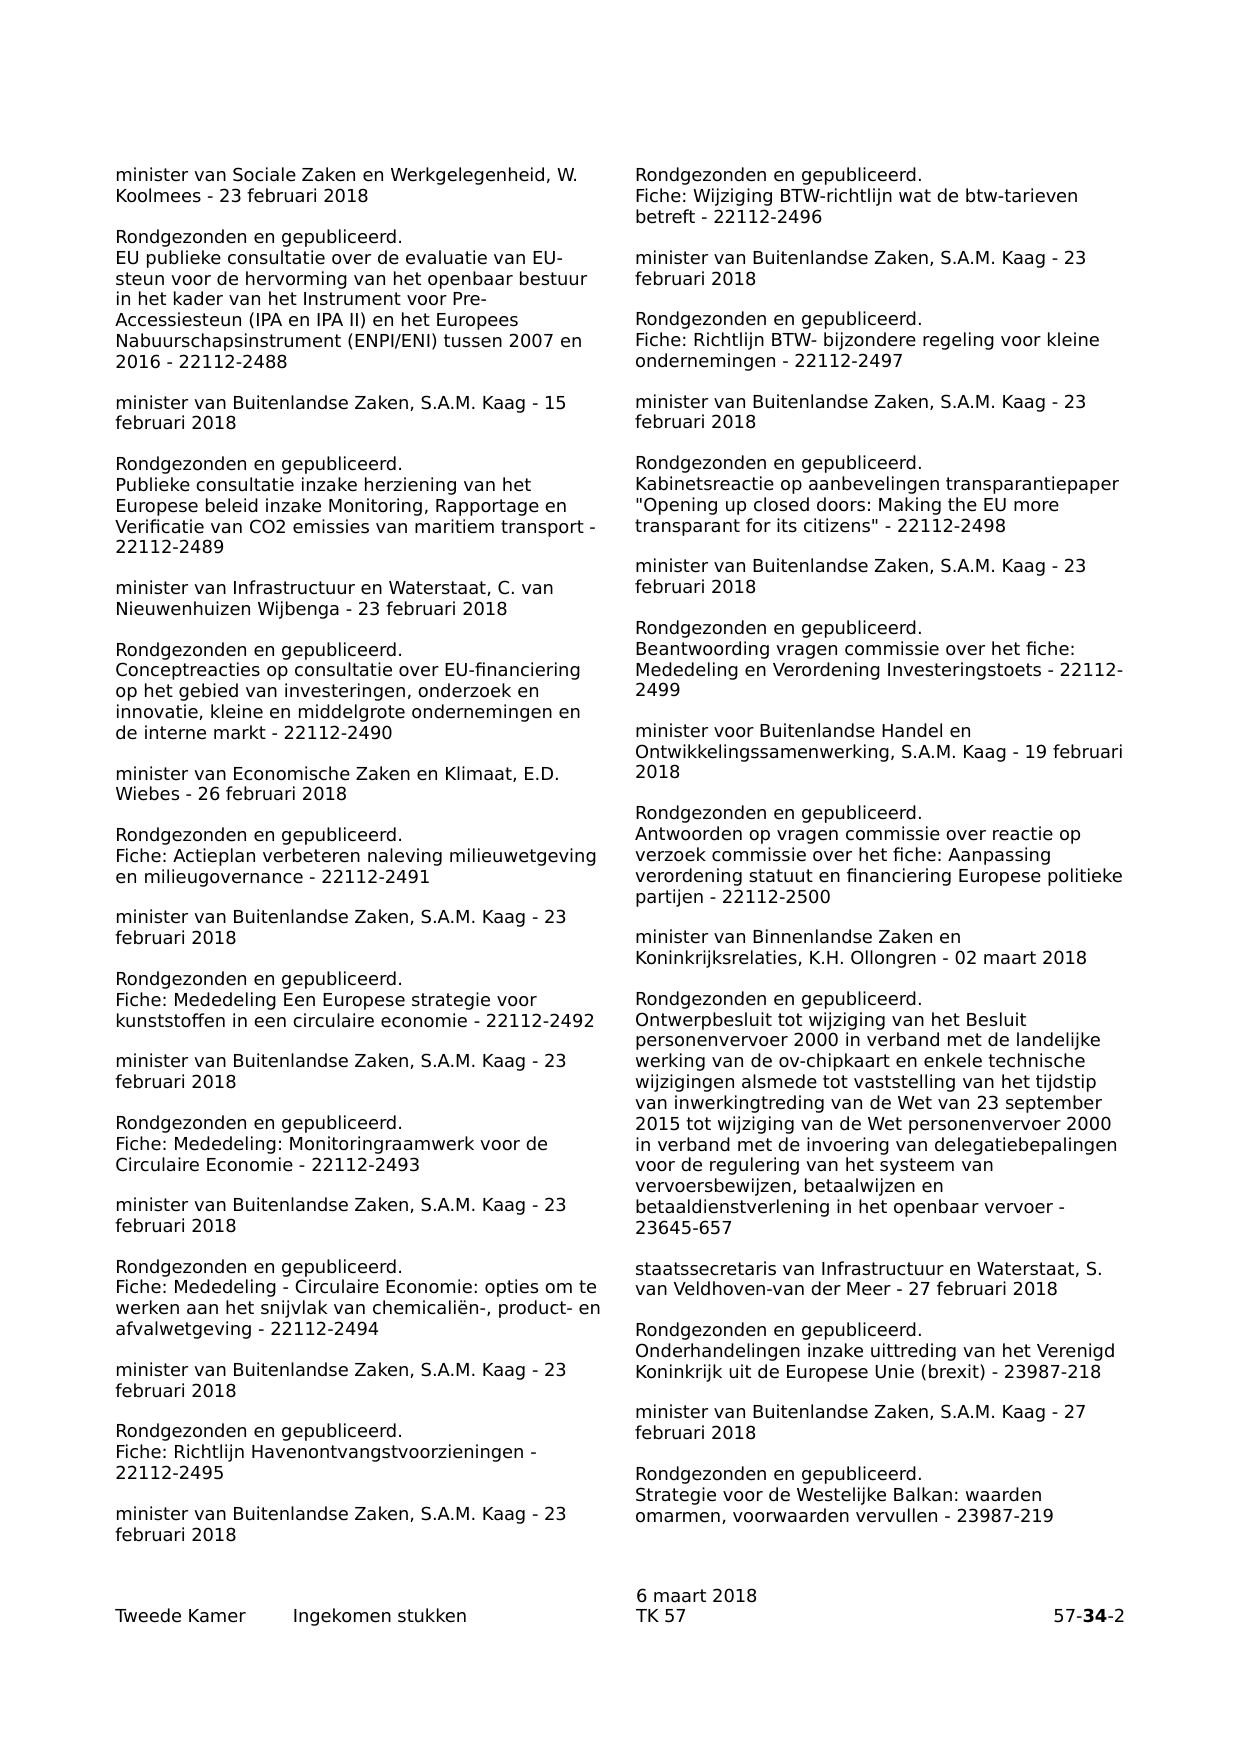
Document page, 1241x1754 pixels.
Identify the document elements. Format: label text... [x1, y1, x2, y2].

text minister van Buitenlandse Zaken, S.A.M. Kaag - 15 februari 2018 [115, 392, 605, 434]
text Rondgezonden en gepubliceerd. [635, 1320, 1125, 1341]
text minister van Buitenlandse Zaken, S.A.M. Kaag - 23 februari 2018 [115, 1360, 605, 1401]
text minister van Buitenlandse Zaken, S.A.M. Kaag - 23 februari 2018 [115, 1195, 605, 1237]
text Rondgezonden en gepubliceerd. [115, 825, 605, 846]
text Strategie voor de Westelijke Balkan: waarden omarmen, voorwaarden vervullen - 23987-219 [635, 1484, 1125, 1526]
text Rondgezonden en gepubliceerd. [635, 989, 1125, 1009]
text Fiche: Richtlijn Havenontvangstvoorzieningen - 22112-2495 [115, 1442, 605, 1484]
text Rondgezonden en gepubliceerd. [115, 227, 605, 247]
text minister van Buitenlandse Zaken, S.A.M. Kaag - 23 februari 2018 [115, 1504, 605, 1545]
text Rondgezonden en gepubliceerd. [635, 618, 1125, 638]
text Rondgezonden en gepubliceerd. [115, 1421, 605, 1442]
text EU publieke consultatie over de evaluatie van EU-steun voor de hervorming van het openbaar bestuur in het kader van het Instrument voor Pre-Accessiesteun (IPA en IPA II) en het Europees Nabuurschapsinstrument (ENPI/ENI) tussen 2007 en 2016 - 22112-2488 [115, 247, 605, 372]
text Fiche: Mededeling: Monitoringraamwerk voor de Circulaire Economie - 22112-2493 [115, 1133, 605, 1175]
text Rondgezonden en gepubliceerd. [115, 639, 605, 660]
text minister van Buitenlandse Zaken, S.A.M. Kaag - 23 februari 2018 [115, 907, 605, 949]
text minister van Binnenlandse Zaken en Koninkrijksrelaties, K.H. Ollongren - 02 maart 2018 [635, 927, 1125, 969]
text minister van Economische Zaken en Klimaat, E.D. Wiebes - 26 februari 2018 [115, 763, 605, 805]
text Rondgezonden en gepubliceerd. [635, 453, 1125, 474]
text Antwoorden op vragen commissie over reactie op verzoek commissie over het fiche: Aanpassing verordening statuut en financiering Europese politieke partijen - 22112-2500 [635, 824, 1125, 907]
text Fiche: Richtlijn BTW- bijzondere regeling voor kleine ondernemingen - 22112-2497 [635, 330, 1125, 372]
text Publieke consultatie inzake herziening van het Europese beleid inzake Monitoring, Rapportage en Verificatie van CO2 emissies van maritiem transport - 22112-2489 [115, 475, 605, 558]
text minister van Buitenlandse Zaken, S.A.M. Kaag - 23 februari 2018 [635, 556, 1125, 598]
text minister van Buitenlandse Zaken, S.A.M. Kaag - 23 februari 2018 [635, 392, 1125, 433]
text minister van Sociale Zaken en Werkgelegenheid, W. Koolmees - 23 februari 2018 [115, 165, 605, 207]
text Rondgezonden en gepubliceerd. [115, 1113, 605, 1133]
text Fiche: Wijziging BTW-richtlijn wat de btw-tarieven betreft - 22112-2496 [635, 186, 1125, 228]
text Fiche: Actieplan verbeteren naleving milieuwetgeving en milieugovernance - 22112-2491 [115, 846, 605, 887]
text staatssecretaris van Infrastructuur en Waterstaat, S. van Veldhoven-van der Meer - 27 februari 2018 [635, 1258, 1125, 1300]
text minister van Buitenlandse Zaken, S.A.M. Kaag - 23 februari 2018 [115, 1051, 605, 1093]
text Rondgezonden en gepubliceerd. [115, 969, 605, 989]
text Beantwoording vragen commissie over het fiche: Mededeling en Verordening Investeringstoets - 22112-2499 [635, 638, 1125, 701]
text Ontwerpbesluit tot wijziging van het Besluit personenvervoer 2000 in verband met de landelijke werking van de ov-chipkaart en enkele technische wijzigingen alsmede tot vaststelling van het tijdstip van inwerkingtreding van de Wet van 23 september 2015 tot wijziging van de Wet personenvervoer 2000 in verband met de invoering van delegatiebepalingen voor de regulering van het systeem van vervoersbewijzen, betaalwijzen en betaaldienstverlening in het openbaar vervoer - 23645-657 [635, 1009, 1125, 1238]
text minister van Buitenlandse Zaken, S.A.M. Kaag - 23 februari 2018 [635, 248, 1125, 289]
text minister voor Buitenlandse Handel en Ontwikkelingssamenwerking, S.A.M. Kaag - 19 februari 2018 [635, 721, 1125, 783]
text Rondgezonden en gepubliceerd. [635, 1464, 1125, 1484]
text Onderhandelingen inzake uittreding van het Verenigd Koninkrijk uit de Europese Unie (brexit) - 23987-218 [635, 1341, 1125, 1382]
text Rondgezonden en gepubliceerd. [635, 803, 1125, 824]
text minister van Infrastructuur en Waterstaat, C. van Nieuwenhuizen Wijbenga - 23 februari 2018 [115, 578, 605, 619]
text Rondgezonden en gepubliceerd. [115, 1257, 605, 1277]
text Rondgezonden en gepubliceerd. [115, 454, 605, 475]
text minister van Buitenlandse Zaken, S.A.M. Kaag - 27 februari 2018 [635, 1402, 1125, 1444]
text Fiche: Mededeling - Circulaire Economie: opties om te werken aan het snijvlak van chemicaliën-, product- en afvalwetgeving - 22112-2494 [115, 1277, 605, 1340]
text Kabinetsreactie op aanbevelingen transparantiepaper "Opening up closed doors: Making the EU more transparant for its citizens" - 22112-2498 [635, 474, 1125, 536]
text Fiche: Mededeling Een Europese strategie voor kunststoffen in een circulaire economie - 22112-2492 [115, 989, 605, 1031]
text Rondgezonden en gepubliceerd. [635, 309, 1125, 330]
text Rondgezonden en gepubliceerd. [635, 165, 1125, 186]
text Conceptreacties op consultatie over EU-financiering op het gebied van investeringen, onderzoek en innovatie, kleine en middelgrote ondernemingen en de interne markt - 22112-2490 [115, 660, 605, 743]
